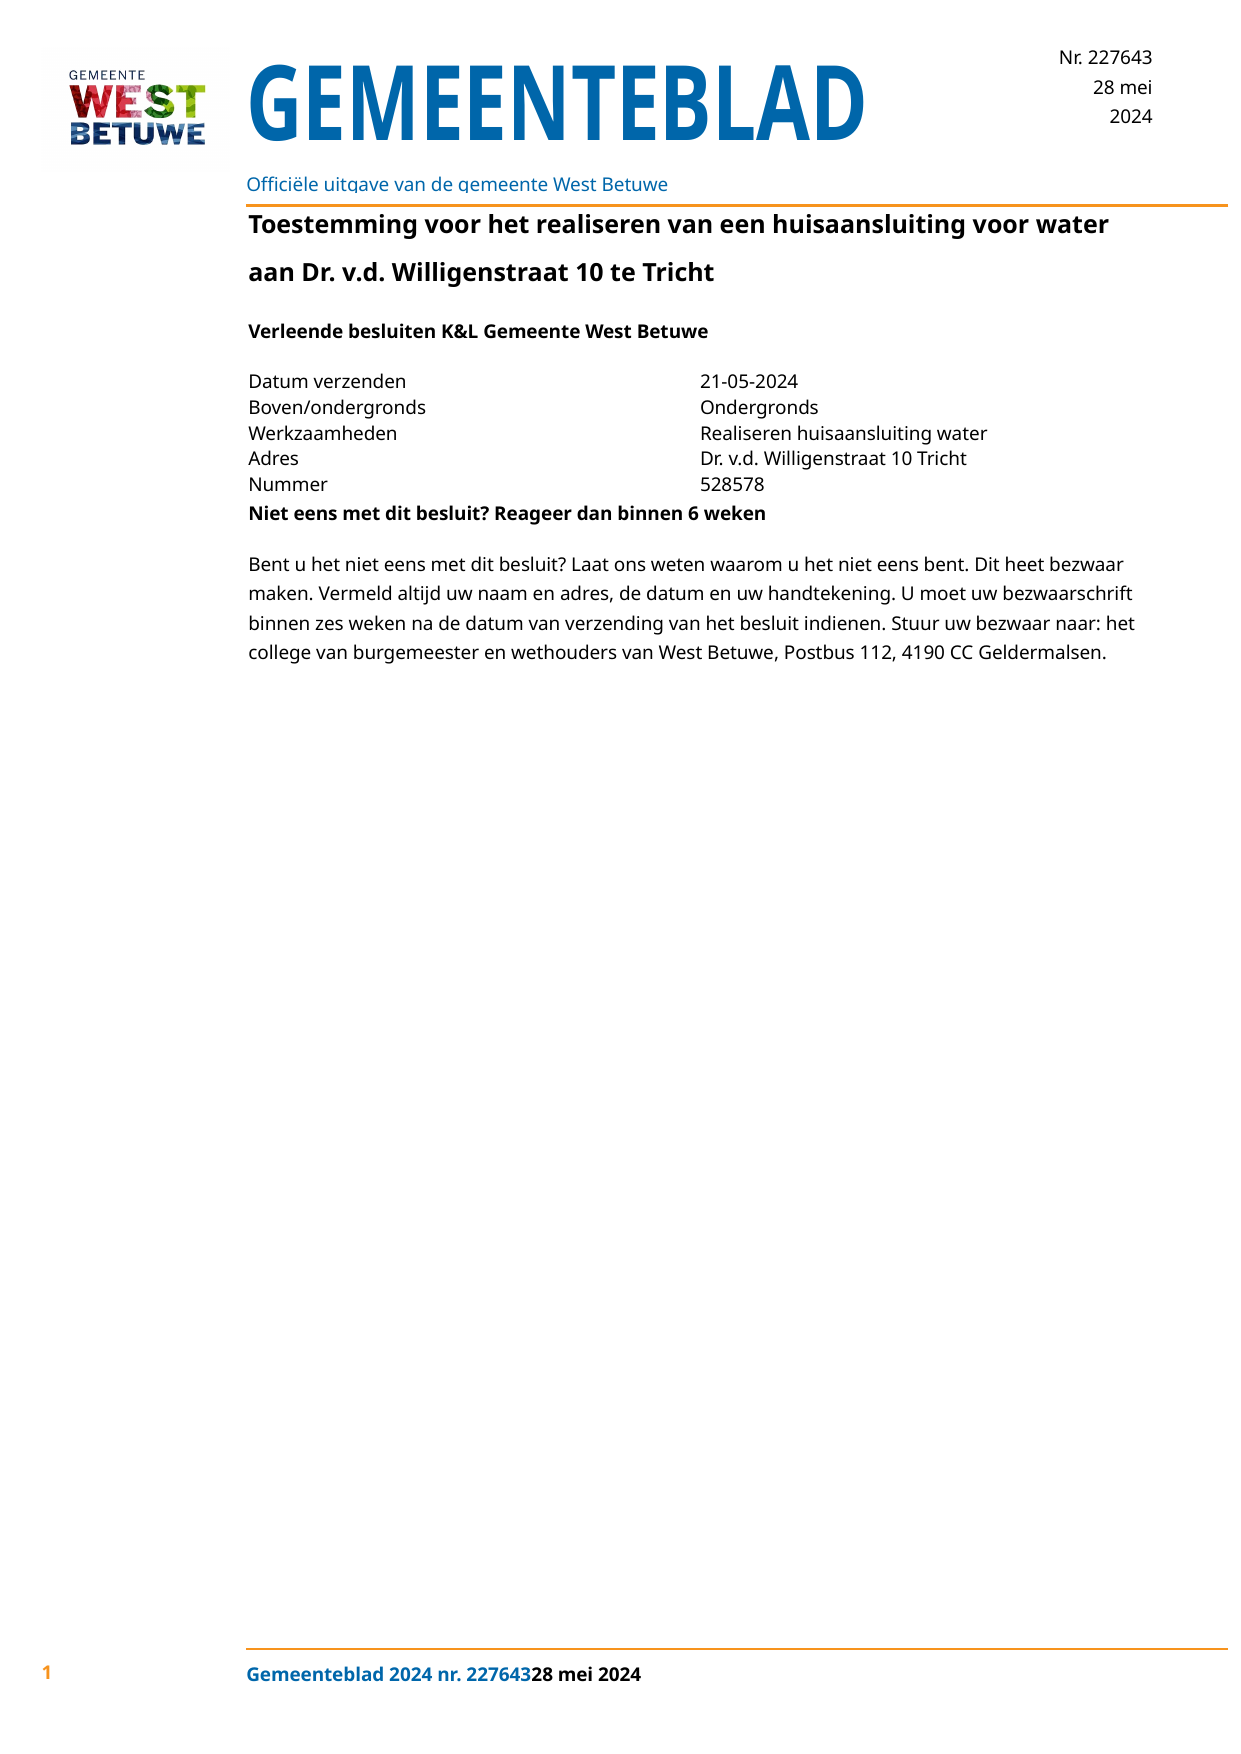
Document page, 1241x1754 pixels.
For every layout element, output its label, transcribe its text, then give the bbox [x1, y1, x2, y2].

table_cell Werkzaamheden [248, 420, 700, 446]
table_cell Nummer [248, 471, 700, 497]
table_cell Boven/ondergronds [248, 394, 700, 420]
text Niet eens met dit besluit? Reageer dan binnen 6 weken [248, 500, 1152, 526]
table_header Datum verzenden [248, 369, 700, 394]
picture [41, 47, 231, 172]
text Toestemming voor het realiseren van een huisaansluiting voor water aan Dr. v.d. Willigenstraat 10 te Tricht [248, 207, 1152, 288]
text Bent u het niet eens met dit besluit? Laat ons weten waarom u het niet eens bent. Dit heet bezwaar maken. Vermeld altijd uw naam en adres, de datum en uw handtekening. U moet uw bezwaarschrift binnen zes weken na de datum van verzending van het besluit indienen. Stuur uw bezwaar naar: het college van burgemeester en wethouders van West Betuwe, Postbus 112, 4190 CC Geldermalsen. [248, 551, 1152, 665]
table_cell 528578 [700, 471, 1152, 497]
table_cell Realiseren huisaansluiting water [700, 420, 1152, 446]
table_cell Adres [248, 446, 700, 471]
table_cell Dr. v.d. Willigenstraat 10 Tricht [700, 446, 1152, 471]
text Verleende besluiten K&L Gemeente West Betuwe [248, 318, 1152, 344]
table_cell Ondergronds [700, 394, 1152, 420]
table_header 21-05-2024 [700, 369, 1152, 394]
